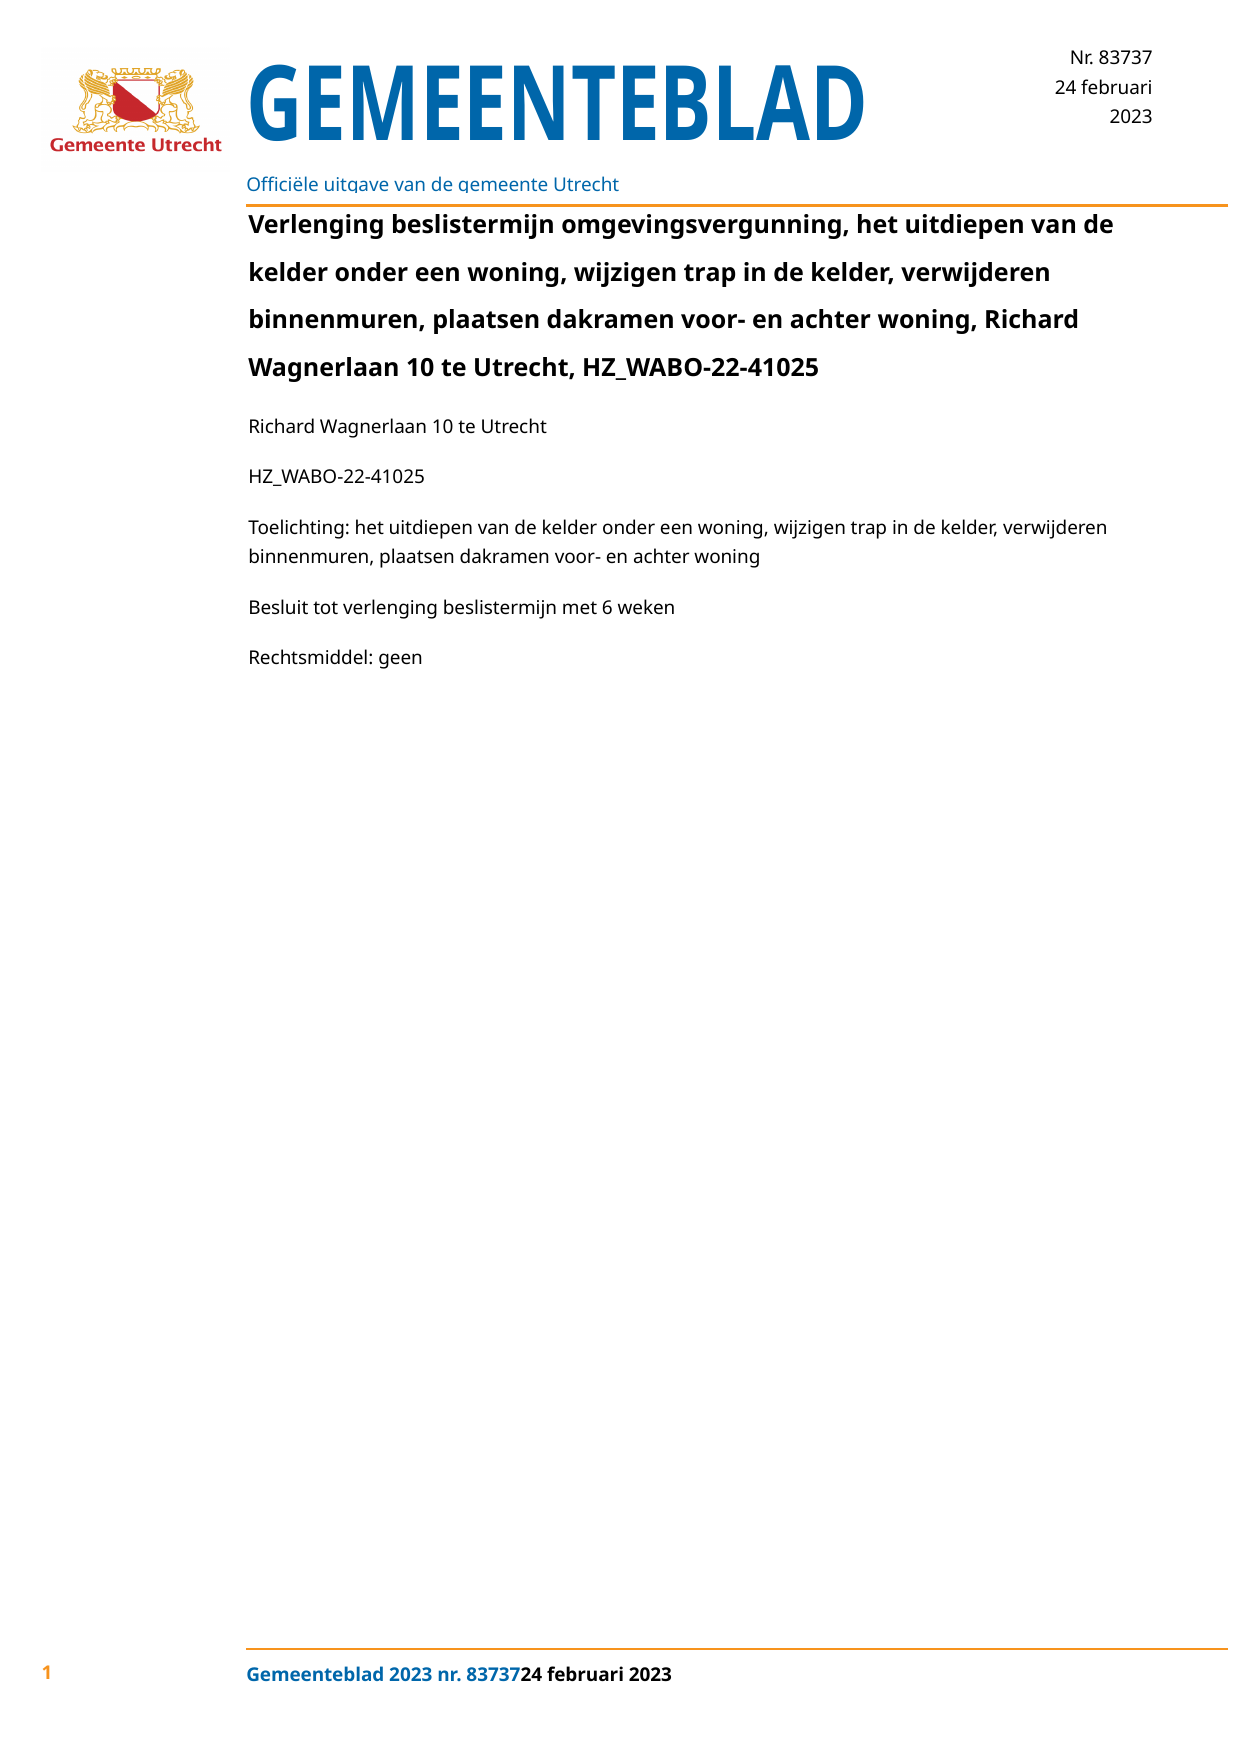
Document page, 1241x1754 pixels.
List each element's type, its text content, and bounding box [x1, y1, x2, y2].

text Toelichting: het uitdiepen van de kelder onder een woning, wijzigen trap in de kelder, verwijderen binnenmuren, plaatsen dakramen voor- en achter woning [248, 514, 1152, 569]
text Rechtsmiddel: geen [248, 644, 1152, 670]
picture [41, 47, 231, 172]
text Verlenging beslistermijn omgevingsvergunning, het uitdiepen van de kelder onder een woning, wijzigen trap in de kelder, verwijderen binnenmuren, plaatsen dakramen voor- en achter woning, Richard Wagnerlaan 10 te Utrecht, HZ_WABO-22-41025 [248, 207, 1152, 384]
text Besluit tot verlenging beslistermijn met 6 weken [248, 594, 1152, 620]
text Richard Wagnerlaan 10 te Utrecht [248, 413, 1152, 439]
text HZ_WABO-22-41025 [248, 463, 1152, 489]
